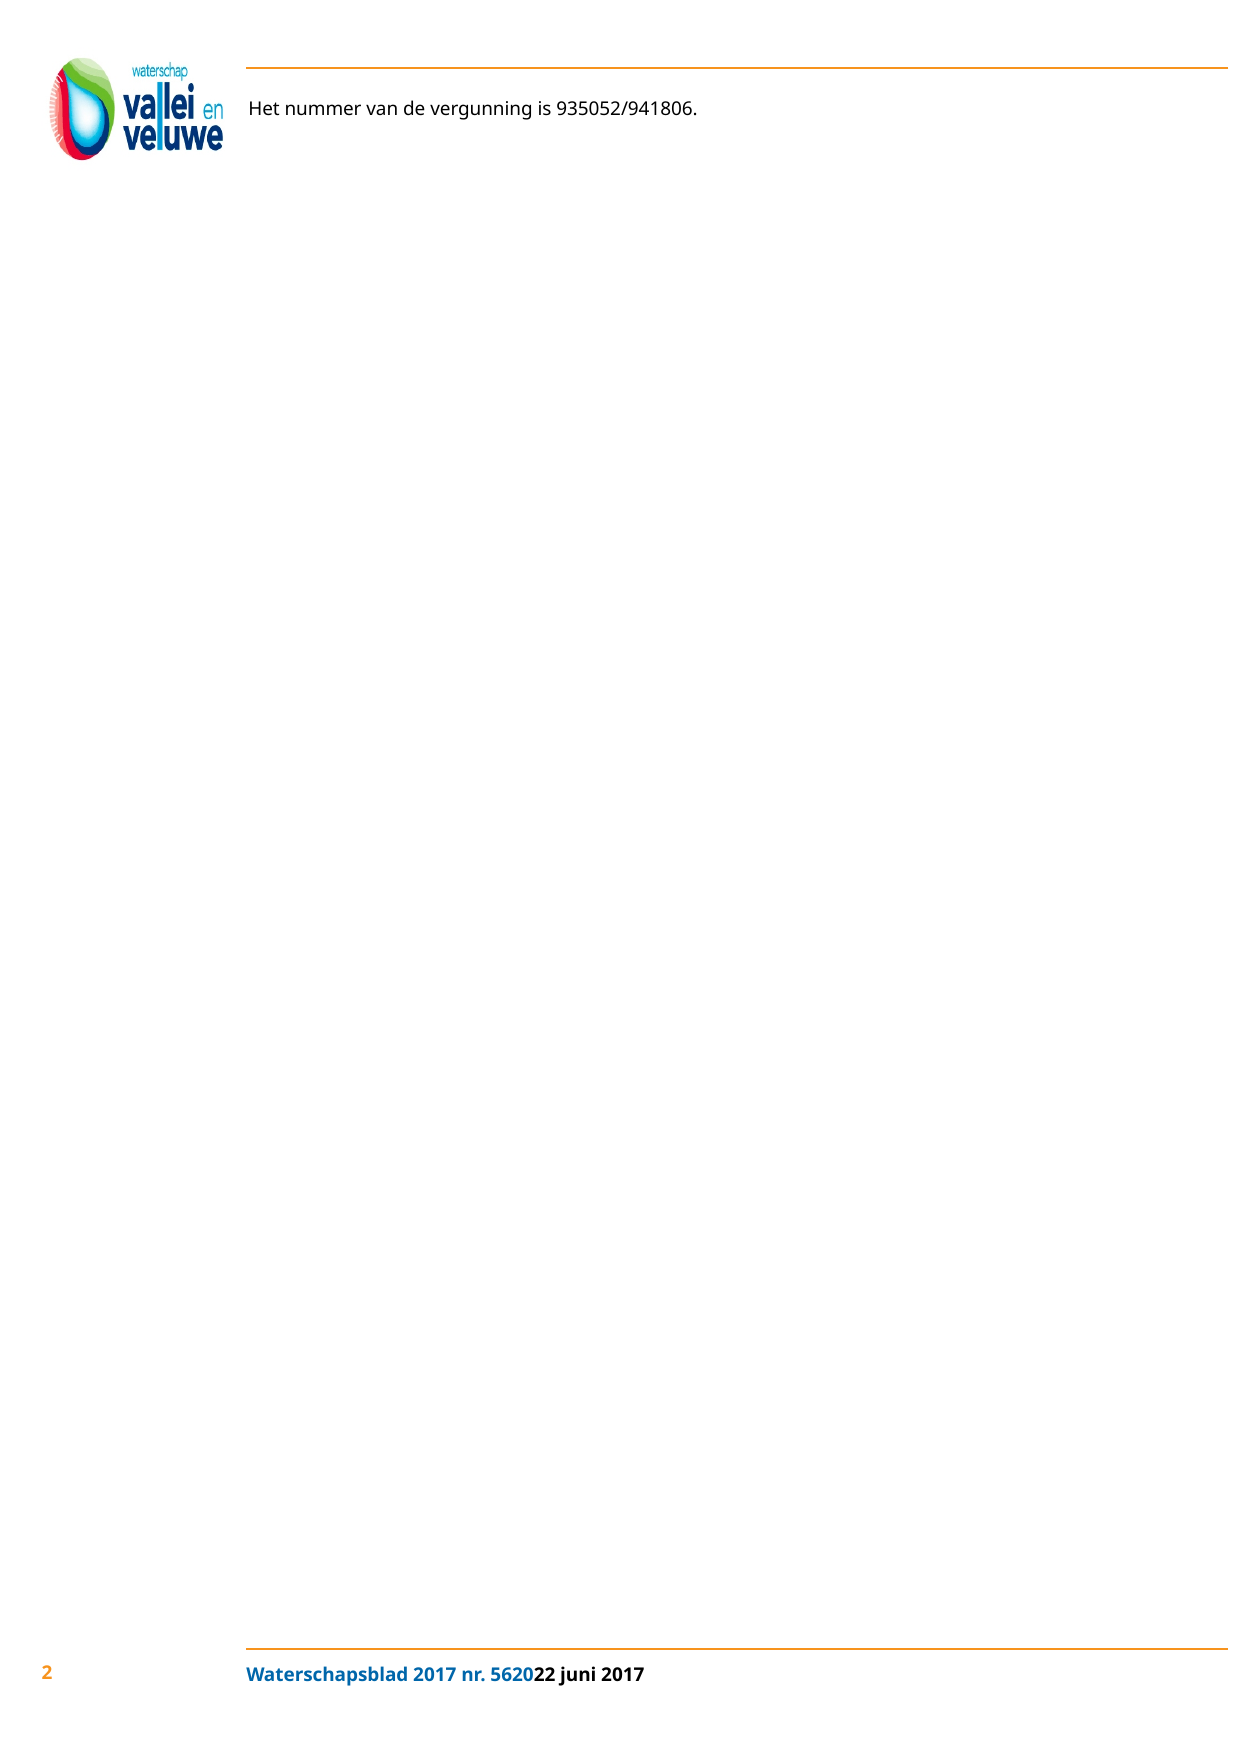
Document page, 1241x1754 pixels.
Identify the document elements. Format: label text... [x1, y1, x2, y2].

picture [41, 47, 231, 172]
text Het nummer van de vergunning is 935052/941806. [248, 95, 1152, 121]
